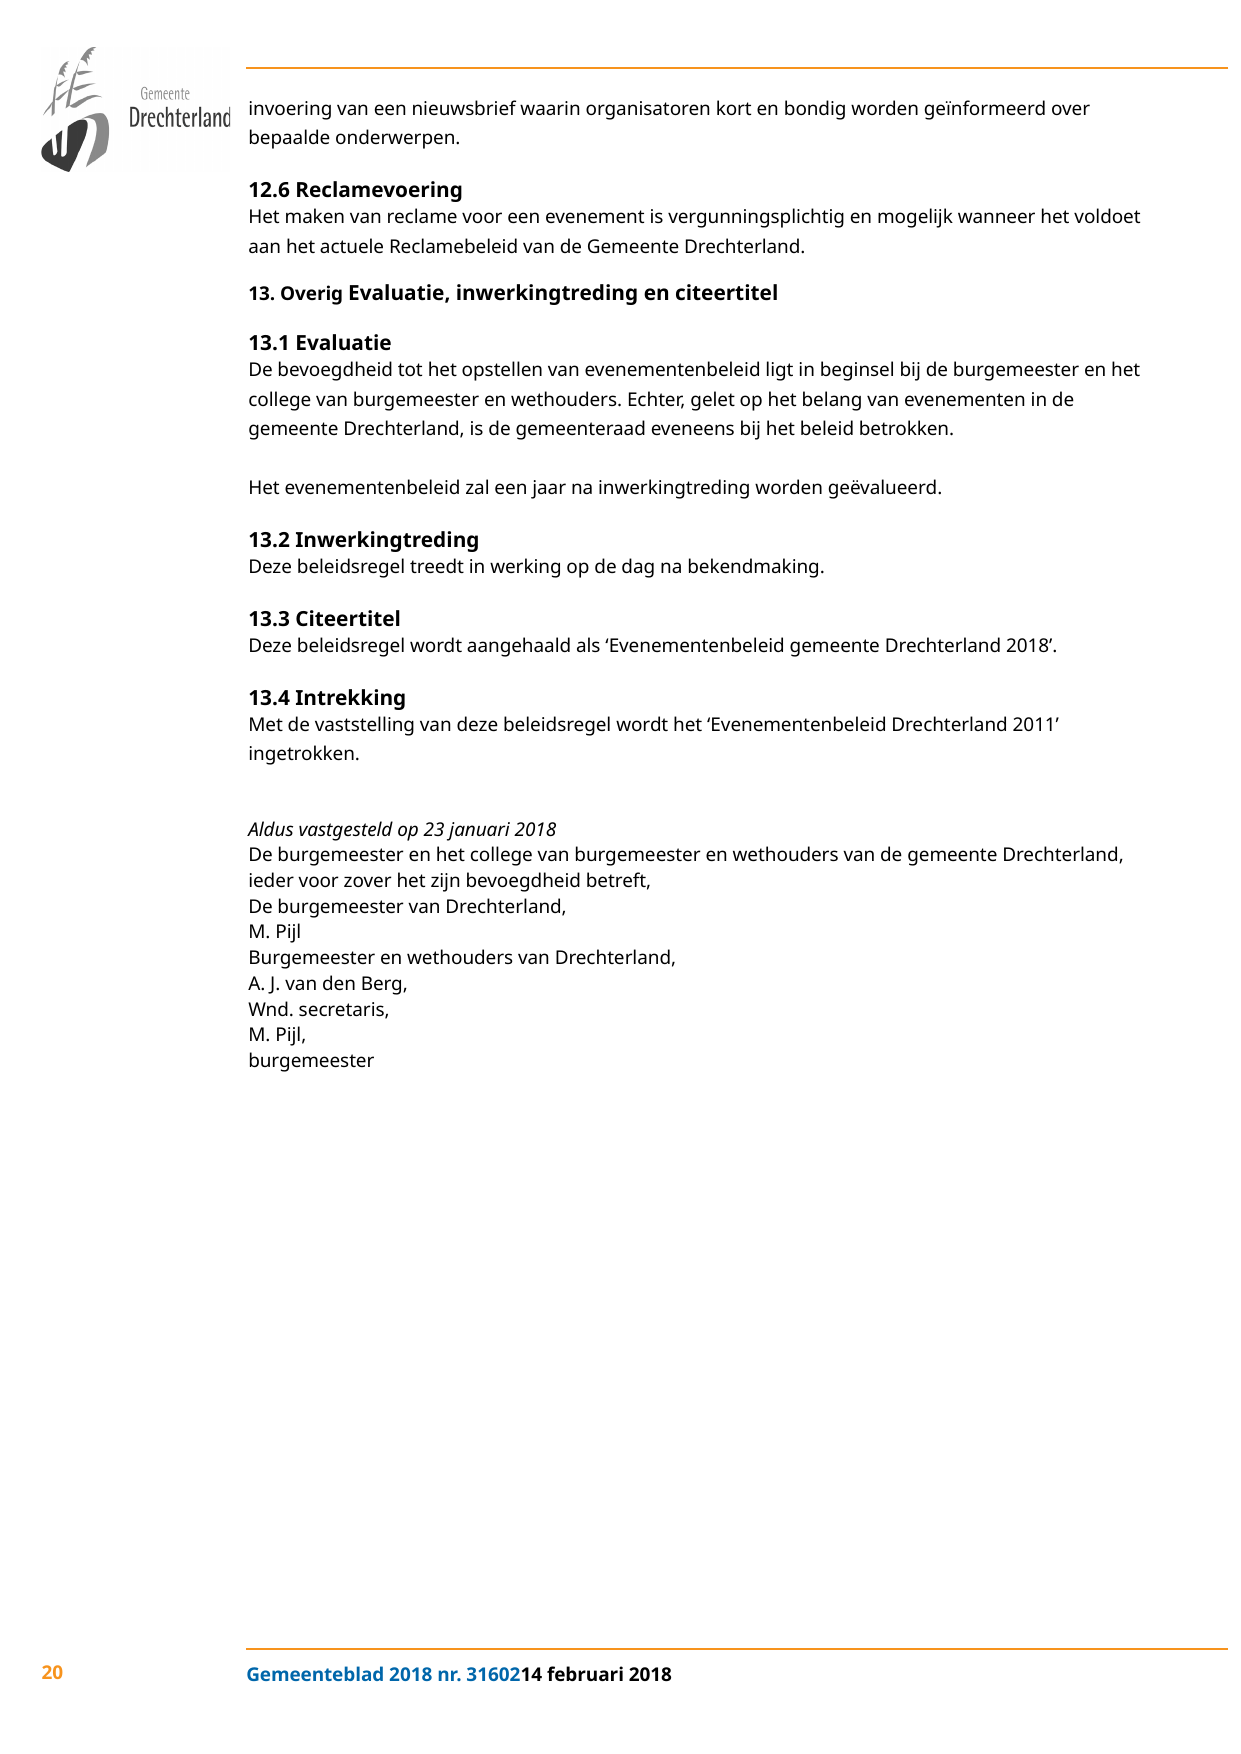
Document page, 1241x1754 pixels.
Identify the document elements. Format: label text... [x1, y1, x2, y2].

text 12.6 Reclamevoering [248, 175, 1152, 203]
text ieder voor zover het zijn bevoegdheid betreft, [248, 867, 1152, 893]
text 13.1 Evaluatie [248, 328, 1152, 356]
text A. J. van den Berg, [248, 970, 1152, 996]
text Het maken van reclame voor een evenement is vergunningsplichtig en mogelijk wanneer het voldoet aan het actuele Reclamebeleid van de Gemeente Drechterland. [248, 203, 1152, 258]
text Deze beleidsregel treedt in werking op de dag na bekendmaking. [248, 553, 1152, 579]
text De burgemeester en het college van burgemeester en wethouders van de gemeente Drechterland, [248, 842, 1152, 867]
text 13.4 Intrekking [248, 683, 1152, 711]
text 13.3 Citeertitel [248, 604, 1152, 632]
text Aldus vastgesteld op 23 januari 2018 [248, 816, 1152, 842]
text M. Pijl, [248, 1022, 1152, 1047]
text Met de vaststelling van deze beleidsregel wordt het ‘Evenementenbeleid Drechterland 2011’ ingetrokken. [248, 711, 1152, 766]
text Het evenementenbeleid zal een jaar na inwerkingtreding worden geëvalueerd. [248, 474, 1152, 500]
text Burgemeester en wethouders van Drechterland, [248, 944, 1152, 970]
text M. Pijl [248, 919, 1152, 944]
text Deze beleidsregel wordt aangehaald als ‘Evenementenbeleid gemeente Drechterland 2018’. [248, 632, 1152, 658]
text De burgemeester van Drechterland, [248, 893, 1152, 919]
text Wnd. secretaris, [248, 996, 1152, 1022]
text invoering van een nieuwsbrief waarin organisatoren kort en bondig worden geïnformeerd over bepaalde onderwerpen. [248, 95, 1152, 150]
text De bevoegdheid tot het opstellen van evenementenbeleid ligt in beginsel bij de burgemeester en het college van burgemeester en wethouders. Echter, gelet op het belang van evenementen in de gemeente Drechterland, is de gemeenteraad eveneens bij het beleid betrokken. [248, 356, 1152, 441]
text 13.2 Inwerkingtreding [248, 525, 1152, 553]
picture [41, 47, 231, 172]
text 13. Overig Evaluatie, inwerkingtreding en citeertitel [248, 278, 1152, 307]
text burgemeester [248, 1047, 1152, 1073]
